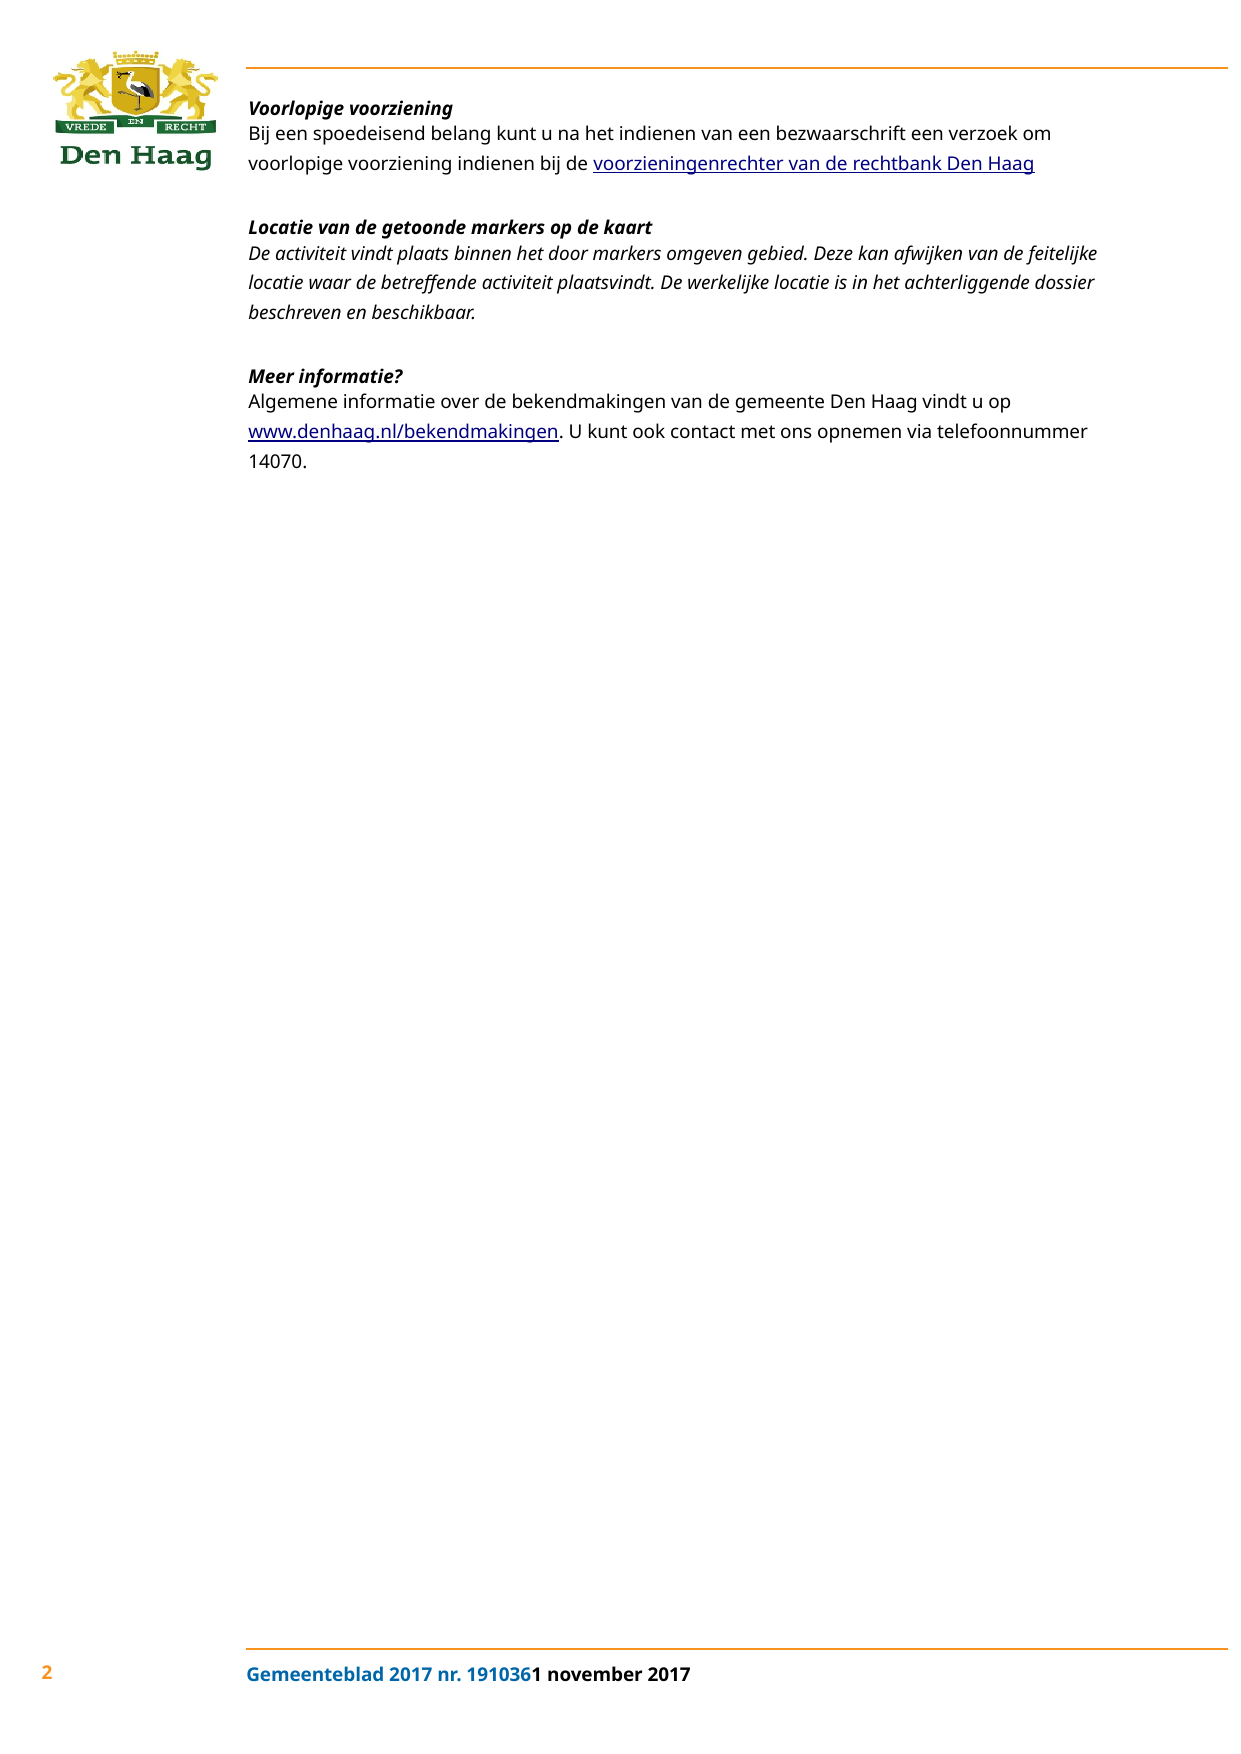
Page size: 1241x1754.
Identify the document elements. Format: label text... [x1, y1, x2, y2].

picture [41, 47, 231, 172]
text Algemene informatie over de bekendmakingen van de gemeente Den Haag vindt u op www.denhaag.nl/bekendmakingen. U kunt ook contact met ons opnemen via telefoonnummer 14070. [248, 389, 1152, 473]
text Bij een spoedeisend belang kunt u na het indienen van een bezwaarschrift een verzoek om voorlopige voorziening indienen bij de voorzieningenrechter van de rechtbank Den Haag [248, 121, 1152, 176]
text Voorlopige voorziening [248, 95, 1152, 121]
text De activiteit vindt plaats binnen het door markers omgeven gebied. Deze kan afwijken van de feitelijke locatie waar de betreffende activiteit plaatsvindt. De werkelijke locatie is in het achterliggende dossier beschreven en beschikbaar. [248, 240, 1152, 325]
text Locatie van de getoonde markers op de kaart [248, 214, 1152, 240]
text Meer informatie? [248, 363, 1152, 389]
